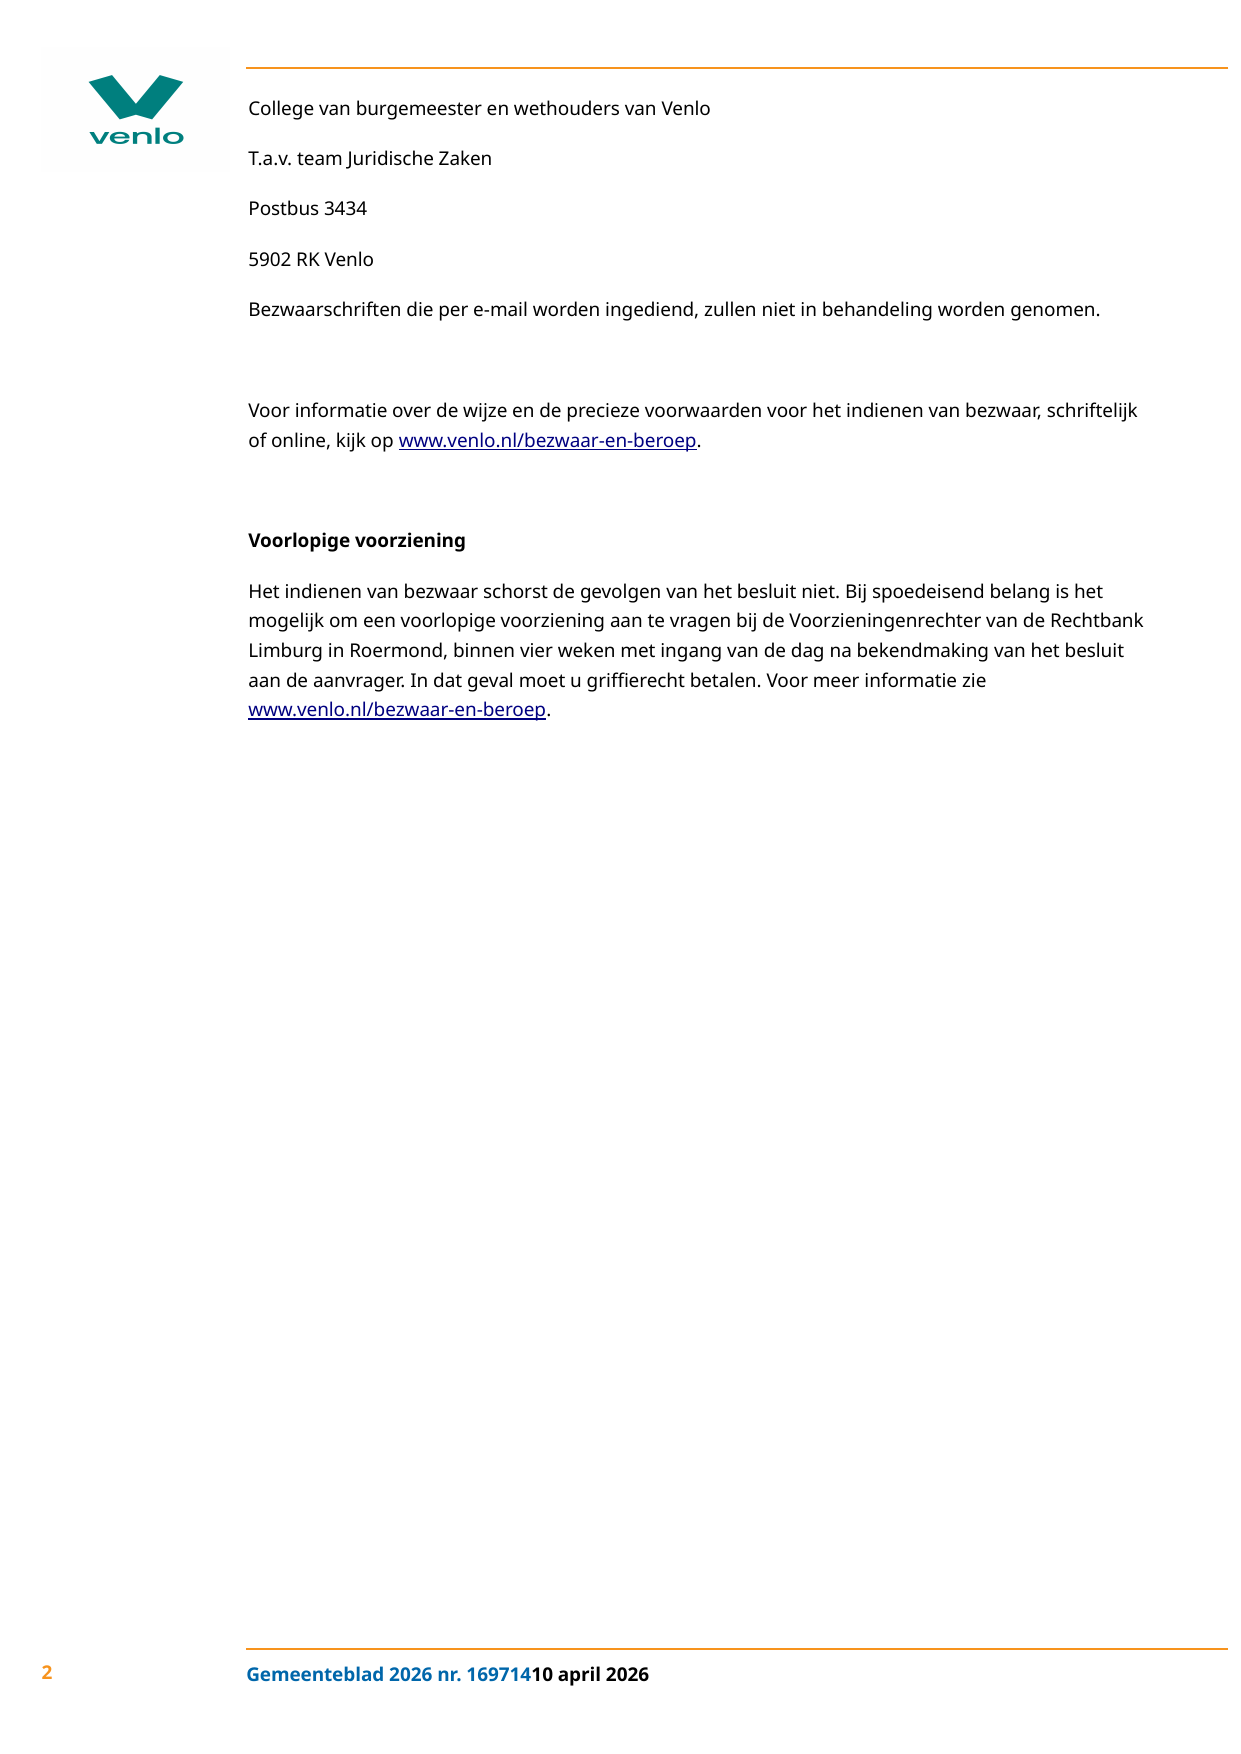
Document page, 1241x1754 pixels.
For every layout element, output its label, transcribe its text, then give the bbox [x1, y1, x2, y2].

text Bezwaarschriften die per e-mail worden ingediend, zullen niet in behandeling worden genomen. [248, 296, 1152, 322]
text Voor informatie over de wijze en de precieze voorwaarden voor het indienen van bezwaar, schriftelijk of online, kijk op www.venlo.nl/bezwaar-en-beroep. [248, 397, 1152, 453]
text College van burgemeester en wethouders van Venlo [248, 95, 1152, 121]
text T.a.v. team Juridische Zaken [248, 145, 1152, 171]
picture [41, 47, 231, 172]
text Het indienen van bezwaar schorst de gevolgen van het besluit niet. Bij spoedeisend belang is het mogelijk om een voorlopige voorziening aan te vragen bij de Voorzieningenrechter van de Rechtbank Limburg in Roermond, binnen vier weken met ingang van de dag na bekendmaking van het besluit aan de aanvrager. In dat geval moet u griffierecht betalen. Voor meer informatie zie www.venlo.nl/bezwaar-en-beroep. [248, 578, 1152, 722]
text Voorlopige voorziening [248, 528, 1152, 553]
text 5902 RK Venlo [248, 246, 1152, 272]
text Postbus 3434 [248, 196, 1152, 221]
